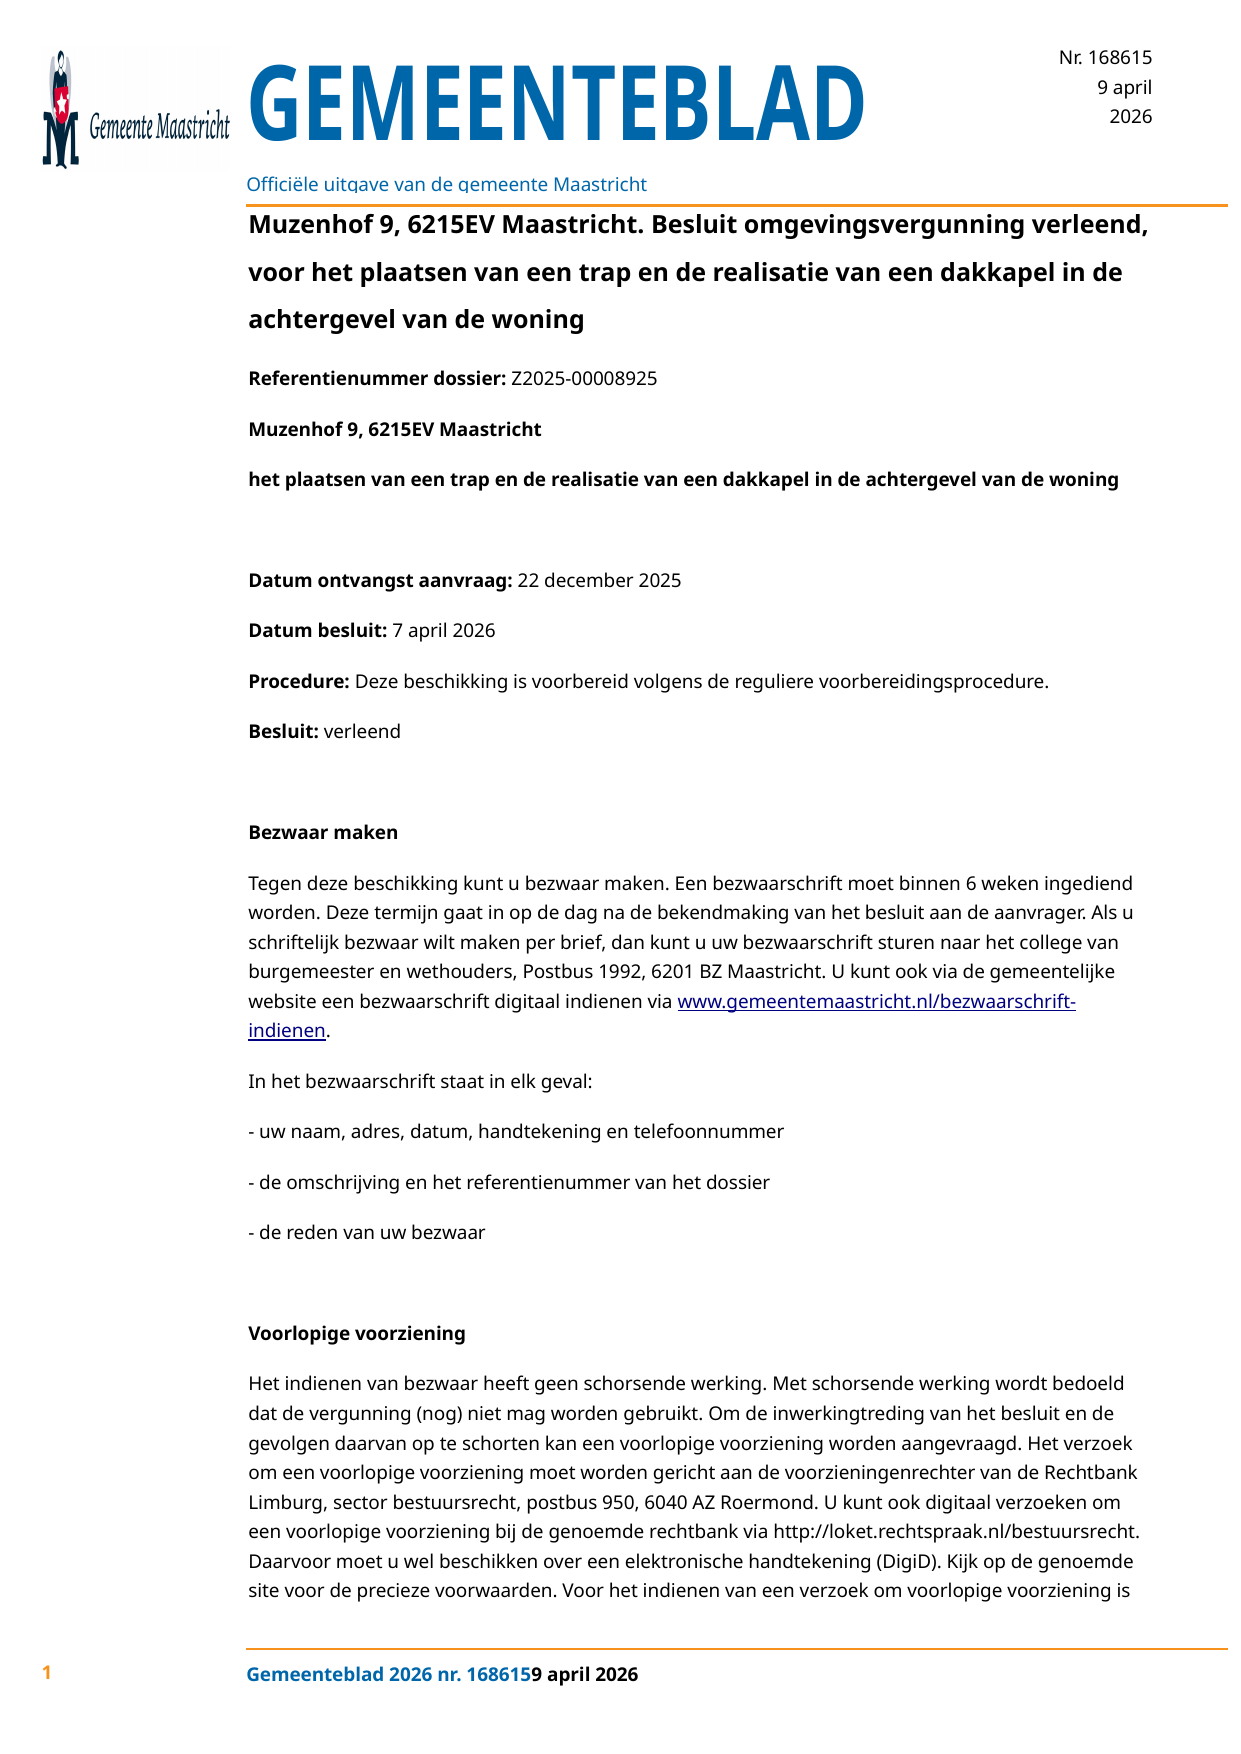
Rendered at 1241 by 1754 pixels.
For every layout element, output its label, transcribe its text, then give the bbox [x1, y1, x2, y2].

picture [41, 47, 231, 172]
text - de omschrijving en het referentienummer van het dossier [248, 1169, 1152, 1194]
text - de reden van uw bezwaar [248, 1219, 1152, 1245]
text Bezwaar maken [248, 819, 1152, 845]
text Datum ontvangst aanvraag: 22 december 2025 [248, 567, 1152, 593]
text Muzenhof 9, 6215EV Maastricht [248, 416, 1152, 442]
text Procedure: Deze beschikking is voorbereid volgens de reguliere voorbereidingsprocedure. [248, 668, 1152, 694]
text Datum besluit: 7 april 2026 [248, 618, 1152, 643]
text Referentienummer dossier: Z2025-00008925 [248, 366, 1152, 391]
text het plaatsen van een trap en de realisatie van een dakkapel in de achtergevel van de woning [248, 466, 1152, 492]
text Voorlopige voorziening [248, 1320, 1152, 1346]
text Muzenhof 9, 6215EV Maastricht. Besluit omgevingsvergunning verleend, voor het plaatsen van een trap en de realisatie van een dakkapel in de achtergevel van de woning [248, 207, 1152, 336]
text Het indienen van bezwaar heeft geen schorsende werking. Met schorsende werking wordt bedoeld dat de vergunning (nog) niet mag worden gebruikt. Om de inwerkingtreding van het besluit en de gevolgen daarvan op te schorten kan een voorlopige voorziening worden aangevraagd. Het verzoek om een voorlopige voorziening moet worden gericht aan de voorzieningenrechter van de Rechtbank Limburg, sector bestuursrecht, postbus 950, 6040 AZ Roermond. U kunt ook digitaal verzoeken om een voorlopige voorziening bij de genoemde rechtbank via http://loket.rechtspraak.nl/bestuursrecht. Daarvoor moet u wel beschikken over een elektronische handtekening (DigiD). Kijk op de genoemde site voor de precieze voorwaarden. Voor het indienen van een verzoek om voorlopige voorziening is [248, 1371, 1152, 1603]
text Tegen deze beschikking kunt u bezwaar maken. Een bezwaarschrift moet binnen 6 weken ingediend worden. Deze termijn gaat in op de dag na de bekendmaking van het besluit aan de aanvrager. Als u schriftelijk bezwaar wilt maken per brief, dan kunt u uw bezwaarschrift sturen naar het college van burgemeester en wethouders, Postbus 1992, 6201 BZ Maastricht. U kunt ook via de gemeentelijke website een bezwaarschrift digitaal indienen via www.gemeentemaastricht.nl/bezwaarschrift-indienen. [248, 870, 1152, 1043]
text Besluit: verleend [248, 718, 1152, 744]
text In het bezwaarschrift staat in elk geval: [248, 1068, 1152, 1094]
text - uw naam, adres, datum, handtekening en telefoonnummer [248, 1118, 1152, 1144]
